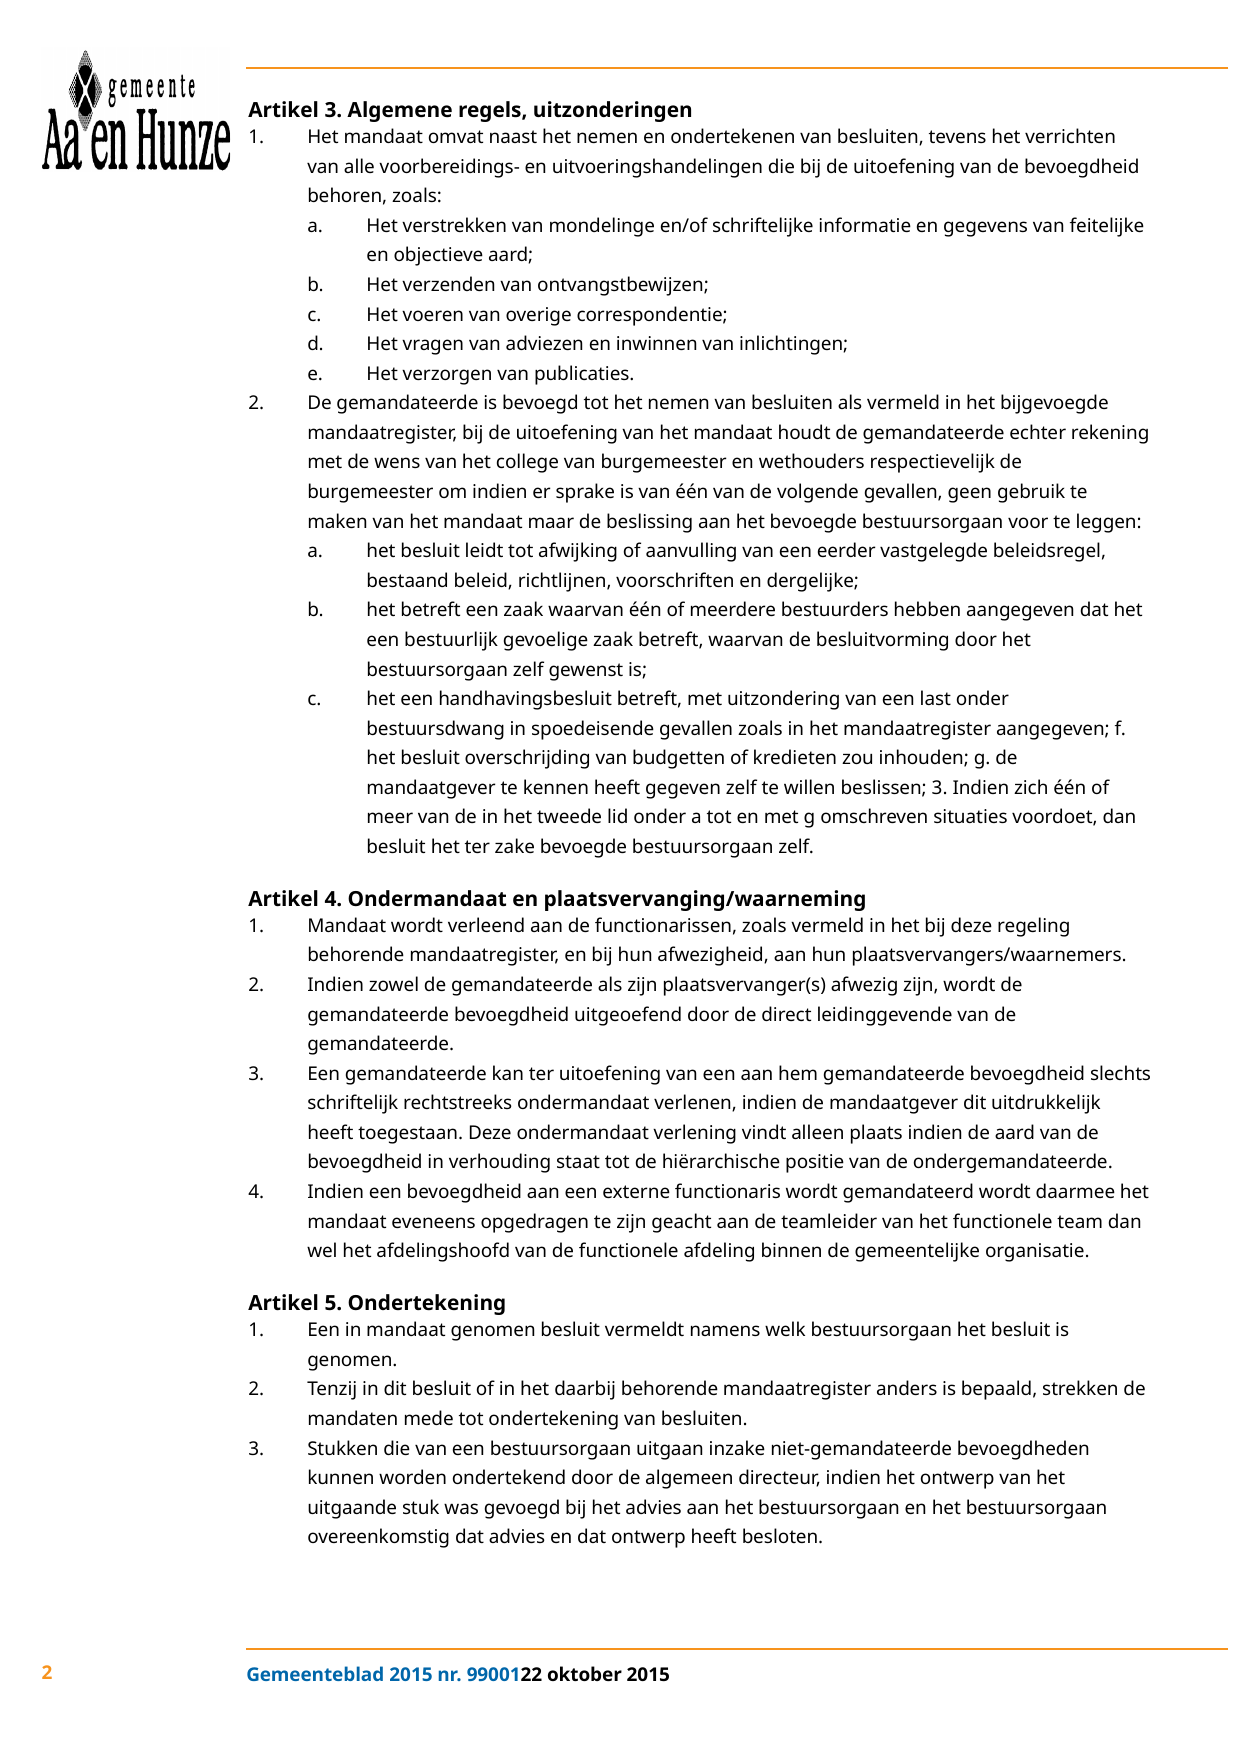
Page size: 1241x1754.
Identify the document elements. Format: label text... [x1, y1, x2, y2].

list Het verzorgen van publicaties. [307, 360, 1152, 386]
list Het voeren van overige correspondentie; [307, 301, 1152, 326]
list Het verstrekken van mondelinge en/of schriftelijke informatie en gegevens van feitelijke en objectieve aard; [307, 212, 1152, 267]
text Artikel 3. Algemene regels, uitzonderingen [248, 95, 1152, 123]
list Tenzij in dit besluit of in het daarbij behorende mandaatregister anders is bepaald, strekken de mandaten mede tot ondertekening van besluiten. [248, 1376, 1152, 1431]
list Een in mandaat genomen besluit vermeldt namens welk bestuursorgaan het besluit is genomen. [248, 1316, 1152, 1372]
text Artikel 4. Ondermandaat en plaatsvervanging/waarneming [248, 884, 1152, 912]
list Het verzenden van ontvangstbewijzen; [307, 271, 1152, 297]
list Een gemandateerde kan ter uitoefening van een aan hem gemandateerde bevoegdheid slechts schriftelijk rechtstreeks ondermandaat verlenen, indien de mandaatgever dit uitdrukkelijk heeft toegestaan. Deze ondermandaat verlening vindt alleen plaats indien de aard van de bevoegdheid in verhouding staat tot de hiërarchische positie van de ondergemandateerde. [248, 1060, 1152, 1174]
text Artikel 5. Ondertekening [248, 1288, 1152, 1316]
list De gemandateerde is bevoegd tot het nemen van besluiten als vermeld in het bijgevoegde mandaatregister, bij de uitoefening van het mandaat houdt de gemandateerde echter rekening met de wens van het college van burgemeester en wethouders respectievelijk de burgemeester om indien er sprake is van één van de volgende gevallen, geen gebruik te maken van het mandaat maar de beslissing aan het bevoegde bestuursorgaan voor te leggen: [248, 389, 1152, 533]
list het besluit leidt tot afwijking of aanvulling van een eerder vastgelegde beleidsregel, bestaand beleid, richtlijnen, voorschriften en dergelijke; [307, 537, 1152, 593]
list Het vragen van adviezen en inwinnen van inlichtingen; [307, 330, 1152, 356]
list het betreft een zaak waarvan één of meerdere bestuurders hebben aangegeven dat het een bestuurlijk gevoelige zaak betreft, waarvan de besluitvorming door het bestuursorgaan zelf gewenst is; [307, 597, 1152, 681]
list Mandaat wordt verleend aan de functionarissen, zoals vermeld in het bij deze regeling behorende mandaatregister, en bij hun afwezigheid, aan hun plaatsvervangers/waarnemers. [248, 912, 1152, 967]
picture [41, 47, 231, 172]
list Indien zowel de gemandateerde als zijn plaatsvervanger(s) afwezig zijn, wordt de gemandateerde bevoegdheid uitgeoefend door de direct leidinggevende van de gemandateerde. [248, 971, 1152, 1056]
list het een handhavingsbesluit betreft, met uitzondering van een last onder bestuursdwang in spoedeisende gevallen zoals in het mandaatregister aangegeven; f. het besluit overschrijding van budgetten of kredieten zou inhouden; g. de mandaatgever te kennen heeft gegeven zelf te willen beslissen; 3. Indien zich één of meer van de in het tweede lid onder a tot en met g omschreven situaties voordoet, dan besluit het ter zake bevoegde bestuursorgaan zelf. [307, 685, 1152, 859]
list Het mandaat omvat naast het nemen en ondertekenen van besluiten, tevens het verrichten van alle voorbereidings- en uitvoeringshandelingen die bij de uitoefening van de bevoegdheid behoren, zoals: [248, 123, 1152, 208]
list Indien een bevoegdheid aan een externe functionaris wordt gemandateerd wordt daarmee het mandaat eveneens opgedragen te zijn geacht aan de teamleider van het functionele team dan wel het afdelingshoofd van de functionele afdeling binnen de gemeentelijke organisatie. [248, 1178, 1152, 1263]
list Stukken die van een bestuursorgaan uitgaan inzake niet-gemandateerde bevoegdheden kunnen worden ondertekend door de algemeen directeur, indien het ontwerp van het uitgaande stuk was gevoegd bij het advies aan het bestuursorgaan en het bestuursorgaan overeenkomstig dat advies en dat ontwerp heeft besloten. [248, 1435, 1152, 1549]
